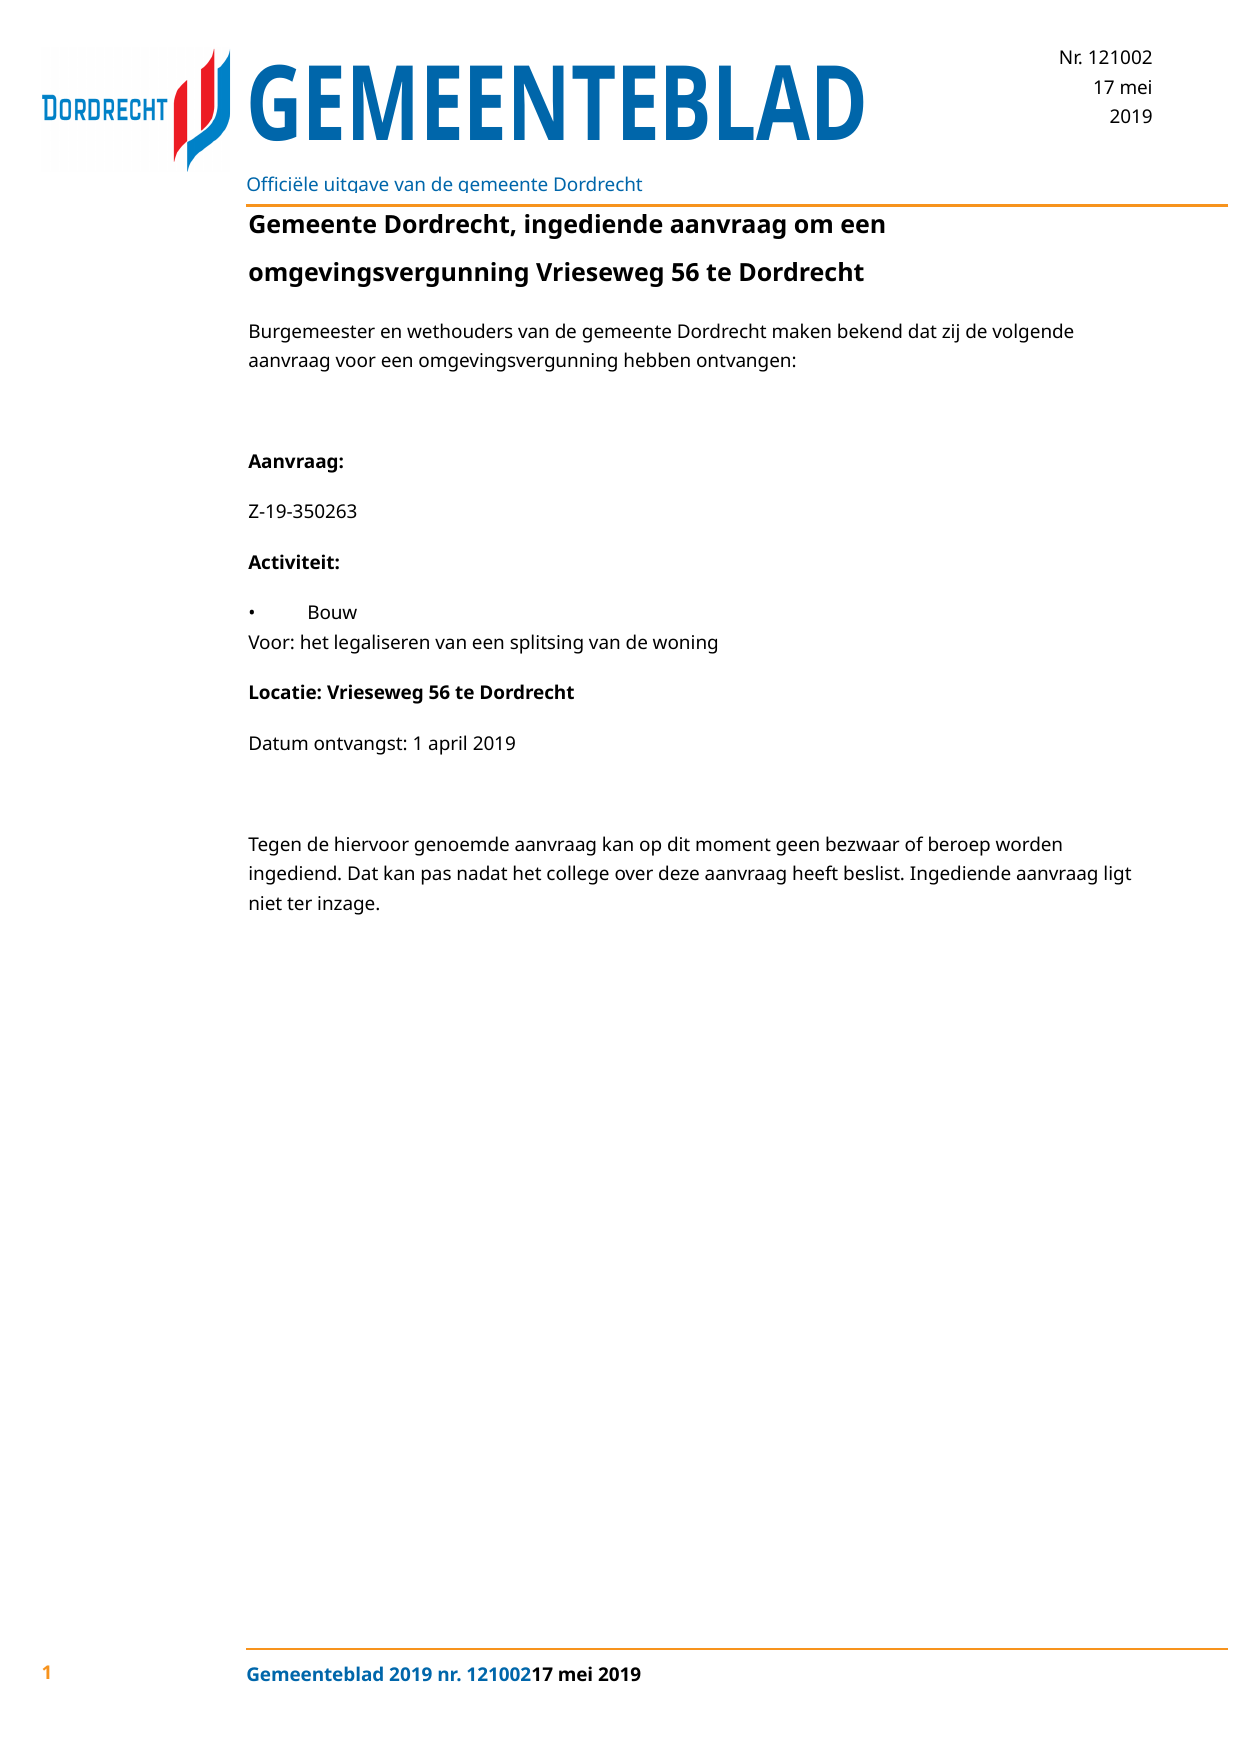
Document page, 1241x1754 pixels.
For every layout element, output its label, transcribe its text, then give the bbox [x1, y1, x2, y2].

text Gemeente Dordrecht, ingediende aanvraag om een omgevingsvergunning Vrieseweg 56 te Dordrecht [248, 207, 1152, 288]
text Datum ontvangst: 1 april 2019 [248, 730, 1152, 756]
text Tegen de hiervoor genoemde aanvraag kan op dit moment geen bezwaar of beroep worden ingediend. Dat kan pas nadat het college over deze aanvraag heeft beslist. Ingediende aanvraag ligt niet ter inzage. [248, 831, 1152, 916]
text Aanvraag: [248, 448, 1152, 474]
list Bouw [248, 599, 1152, 625]
text Z-19-350263 [248, 499, 1152, 524]
text Burgemeester en wethouders van de gemeente Dordrecht maken bekend dat zij de volgende aanvraag voor een omgevingsvergunning hebben ontvangen: [248, 318, 1152, 373]
text Activiteit: [248, 549, 1152, 575]
picture [41, 47, 231, 172]
text Locatie: Vrieseweg 56 te Dordrecht [248, 679, 1152, 705]
text Voor: het legaliseren van een splitsing van de woning [248, 629, 1152, 655]
